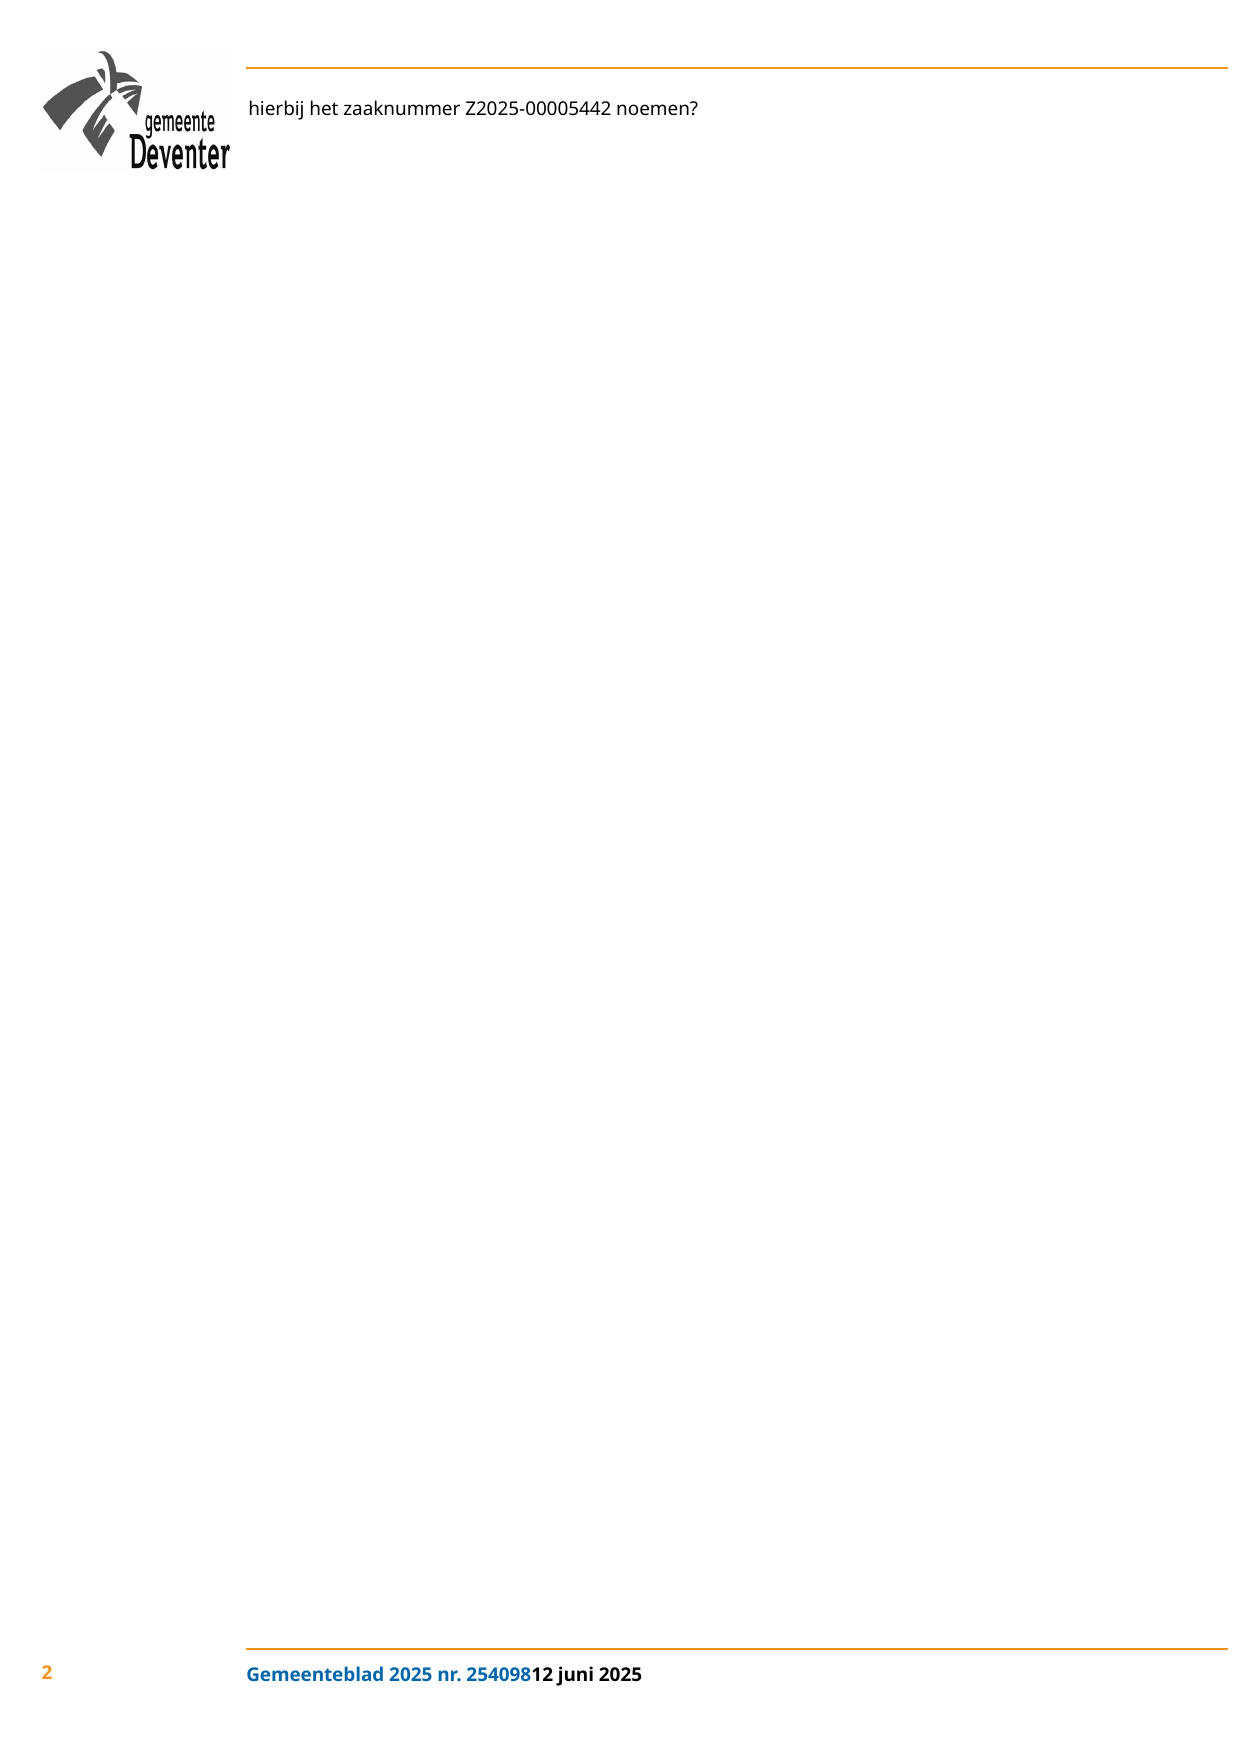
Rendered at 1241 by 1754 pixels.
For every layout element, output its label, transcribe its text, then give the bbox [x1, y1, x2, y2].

text hierbij het zaaknummer Z2025-00005442 noemen? [248, 95, 1152, 121]
picture [41, 47, 231, 172]
